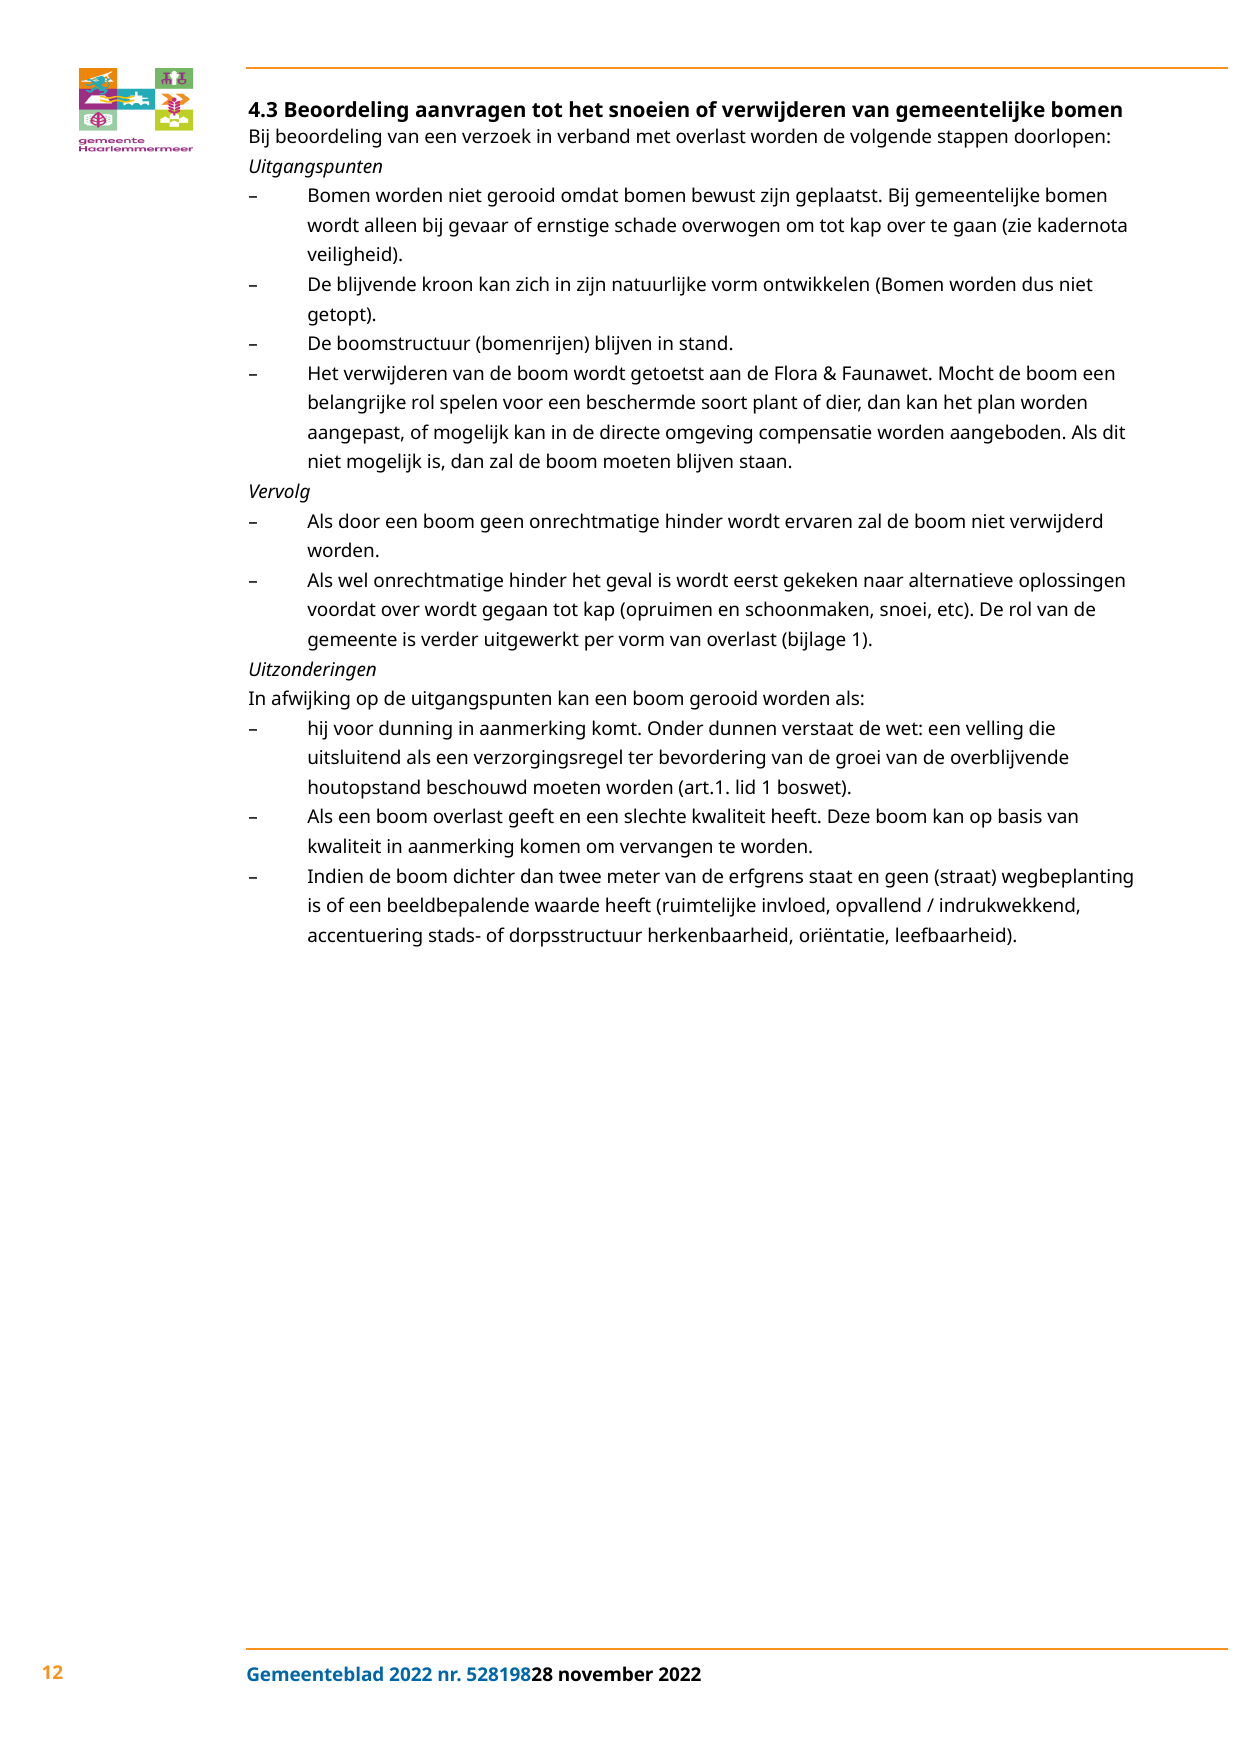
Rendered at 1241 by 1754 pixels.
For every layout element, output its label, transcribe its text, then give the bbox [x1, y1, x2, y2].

list hij voor dunning in aanmerking komt. Onder dunnen verstaat de wet: een velling die uitsluitend als een verzorgingsregel ter bevordering van de groei van de overblijvende houtopstand beschouwd moeten worden (art.1. lid 1 boswet). [248, 715, 1152, 800]
picture [41, 47, 231, 172]
list Het verwijderen van de boom wordt getoetst aan de Flora & Faunawet. Mocht de boom een belangrijke rol spelen voor een beschermde soort plant of dier, dan kan het plan worden aangepast, of mogelijk kan in de directe omgeving compensatie worden aangeboden. Als dit niet mogelijk is, dan zal de boom moeten blijven staan. [248, 360, 1152, 474]
text 4.3 Beoordeling aanvragen tot het snoeien of verwijderen van gemeentelijke bomen [248, 95, 1152, 123]
list Als een boom overlast geeft en een slechte kwaliteit heeft. Deze boom kan op basis van kwaliteit in aanmerking komen om vervangen te worden. [248, 804, 1152, 859]
text In afwijking op de uitgangspunten kan een boom gerooid worden als: [248, 685, 1152, 711]
list Bomen worden niet gerooid omdat bomen bewust zijn geplaatst. Bij gemeentelijke bomen wordt alleen bij gevaar of ernstige schade overwogen om tot kap over te gaan (zie kadernota veiligheid). [248, 182, 1152, 267]
text Uitgangspunten [248, 153, 1152, 178]
list Indien de boom dichter dan twee meter van de erfgrens staat en geen (straat) wegbeplanting is of een beeldbepalende waarde heeft (ruimtelijke invloed, opvallend / indrukwekkend, accentuering stads- of dorpsstructuur herkenbaarheid, oriëntatie, leefbaarheid). [248, 863, 1152, 948]
text Vervolg [248, 478, 1152, 504]
text Bij beoordeling van een verzoek in verband met overlast worden de volgende stappen doorlopen: [248, 123, 1152, 149]
list Als door een boom geen onrechtmatige hinder wordt ervaren zal de boom niet verwijderd worden. [248, 508, 1152, 563]
list De blijvende kroon kan zich in zijn natuurlijke vorm ontwikkelen (Bomen worden dus niet getopt). [248, 271, 1152, 326]
list Als wel onrechtmatige hinder het geval is wordt eerst gekeken naar alternatieve oplossingen voordat over wordt gegaan tot kap (opruimen en schoonmaken, snoei, etc). De rol van de gemeente is verder uitgewerkt per vorm van overlast (bijlage 1). [248, 567, 1152, 652]
text Uitzonderingen [248, 656, 1152, 681]
list De boomstructuur (bomenrijen) blijven in stand. [248, 330, 1152, 356]
